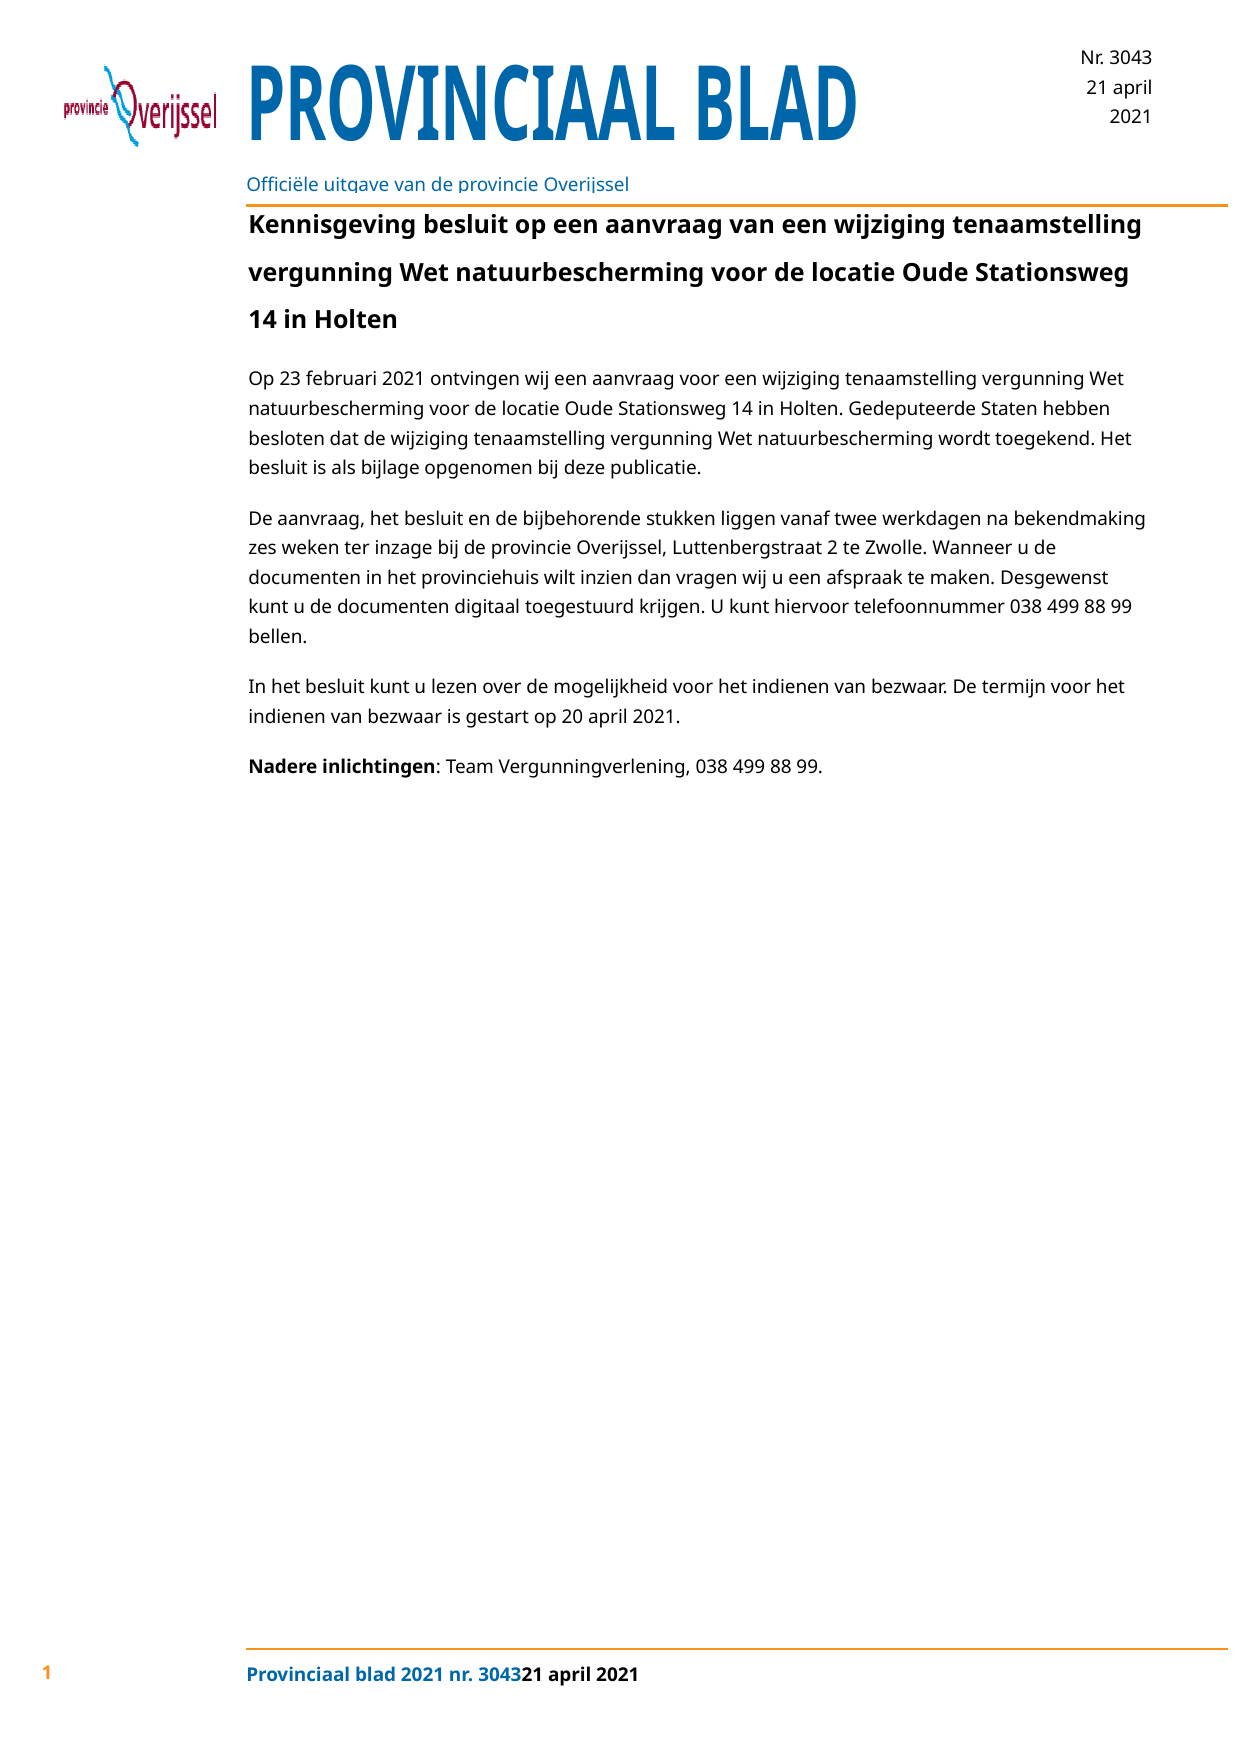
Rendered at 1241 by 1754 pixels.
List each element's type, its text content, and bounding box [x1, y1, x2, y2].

text In het besluit kunt u lezen over de mogelijkheid voor het indienen van bezwaar. De termijn voor het indienen van bezwaar is gestart op 20 april 2021. [248, 673, 1152, 729]
text Op 23 februari 2021 ontvingen wij een aanvraag voor een wijziging tenaamstelling vergunning Wet natuurbescherming voor de locatie Oude Stationsweg 14 in Holten. Gedeputeerde Staten hebben besloten dat de wijziging tenaamstelling vergunning Wet natuurbescherming wordt toegekend. Het besluit is als bijlage opgenomen bij deze publicatie. [248, 366, 1152, 480]
text De aanvraag, het besluit en de bijbehorende stukken liggen vanaf twee werkdagen na bekendmaking zes weken ter inzage bij de provincie Overijssel, Luttenbergstraat 2 te Zwolle. Wanneer u de documenten in het provinciehuis wilt inzien dan vragen wij u een afspraak te maken. Desgewenst kunt u de documenten digitaal toegestuurd krijgen. U kunt hiervoor telefoonnummer 038 499 88 99 bellen. [248, 505, 1152, 649]
text Kennisgeving besluit op een aanvraag van een wijziging tenaamstelling vergunning Wet natuurbescherming voor de locatie Oude Stationsweg 14 in Holten [248, 207, 1152, 336]
picture [41, 47, 231, 172]
text Nadere inlichtingen: Team Vergunningverlening, 038 499 88 99. [248, 753, 1152, 779]
